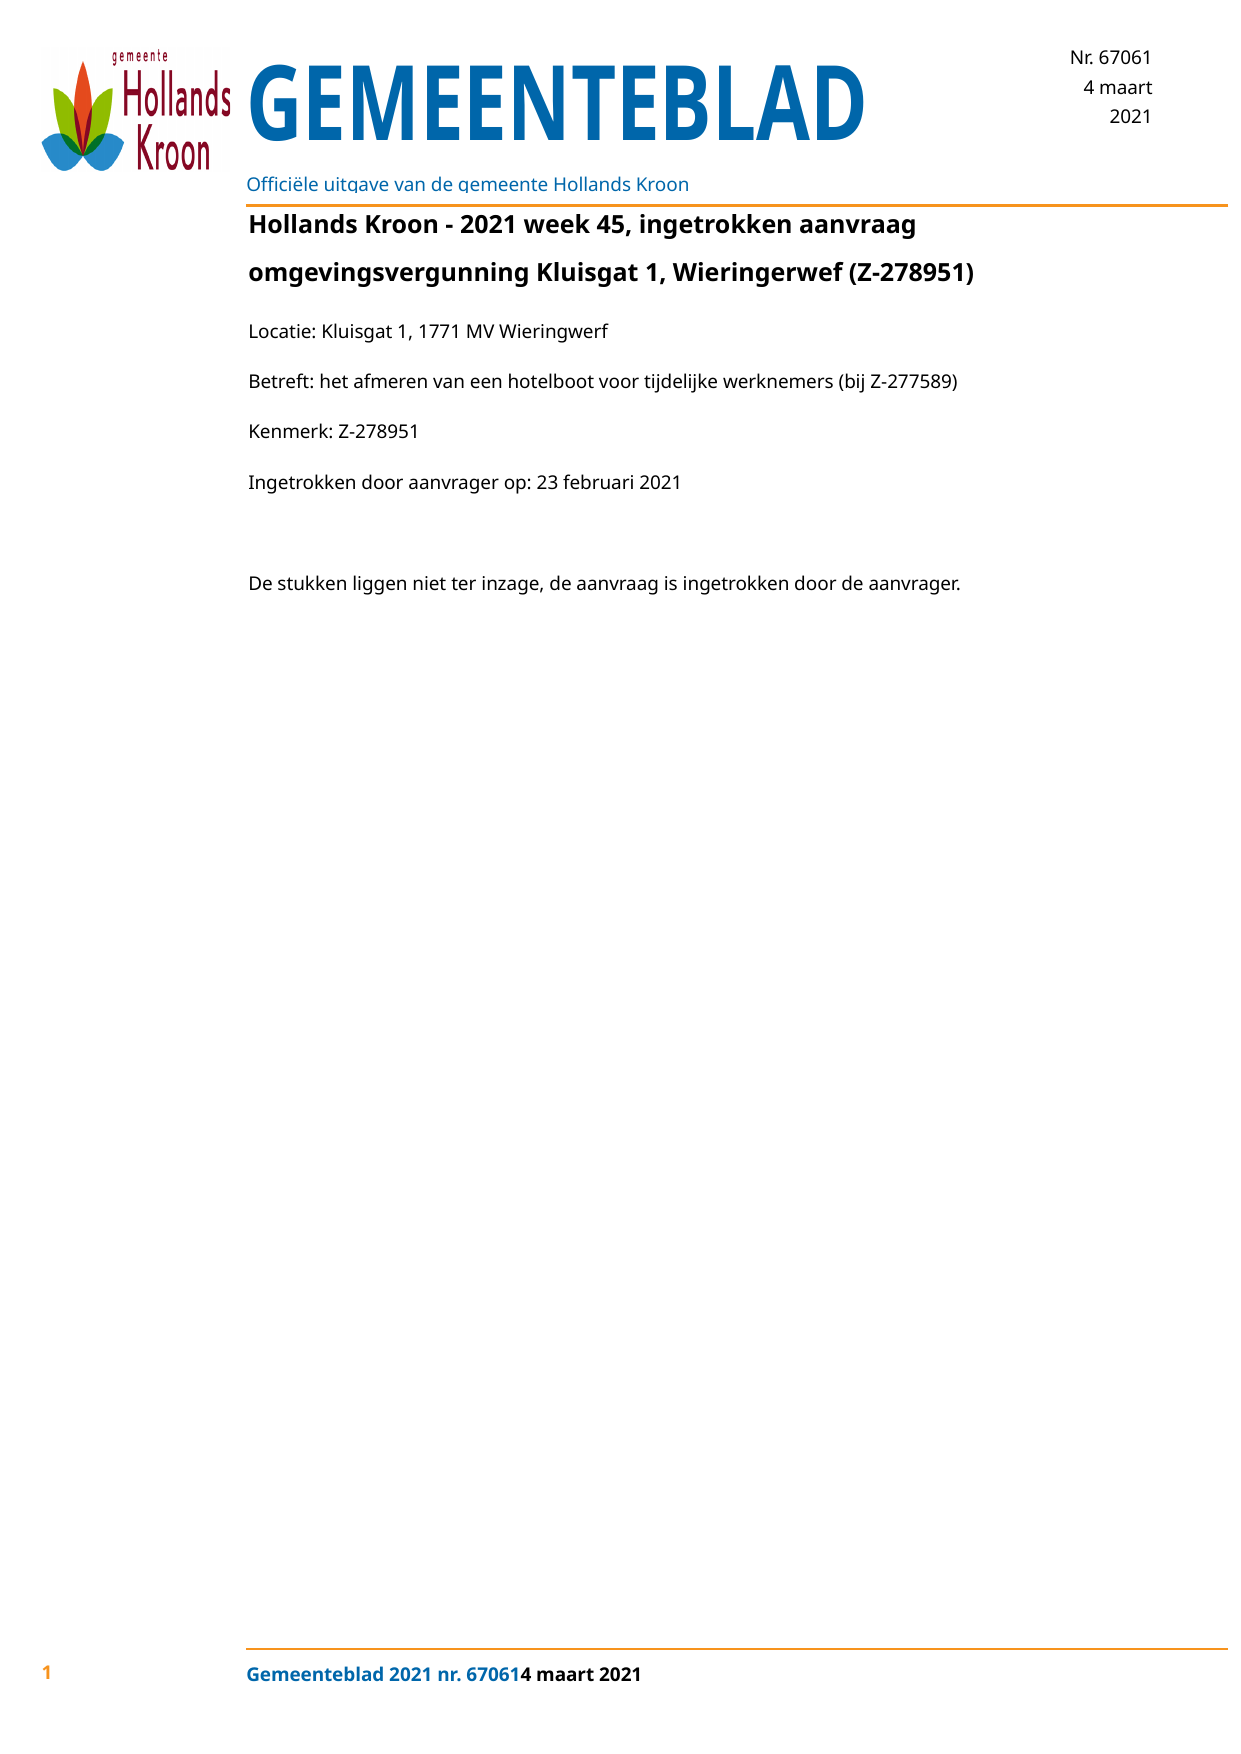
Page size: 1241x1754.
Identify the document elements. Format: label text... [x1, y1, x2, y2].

text Locatie: Kluisgat 1, 1771 MV Wieringwerf [248, 318, 1152, 344]
text De stukken liggen niet ter inzage, de aanvraag is ingetrokken door de aanvrager. [248, 570, 1152, 596]
text Ingetrokken door aanvrager op: 23 februari 2021 [248, 469, 1152, 495]
text Hollands Kroon - 2021 week 45, ingetrokken aanvraag omgevingsvergunning Kluisgat 1, Wieringerwef (Z-278951) [248, 207, 1152, 288]
text Betreft: het afmeren van een hotelboot voor tijdelijke werknemers (bij Z-277589) [248, 368, 1152, 394]
text Kenmerk: Z-278951 [248, 419, 1152, 444]
picture [41, 47, 231, 172]
